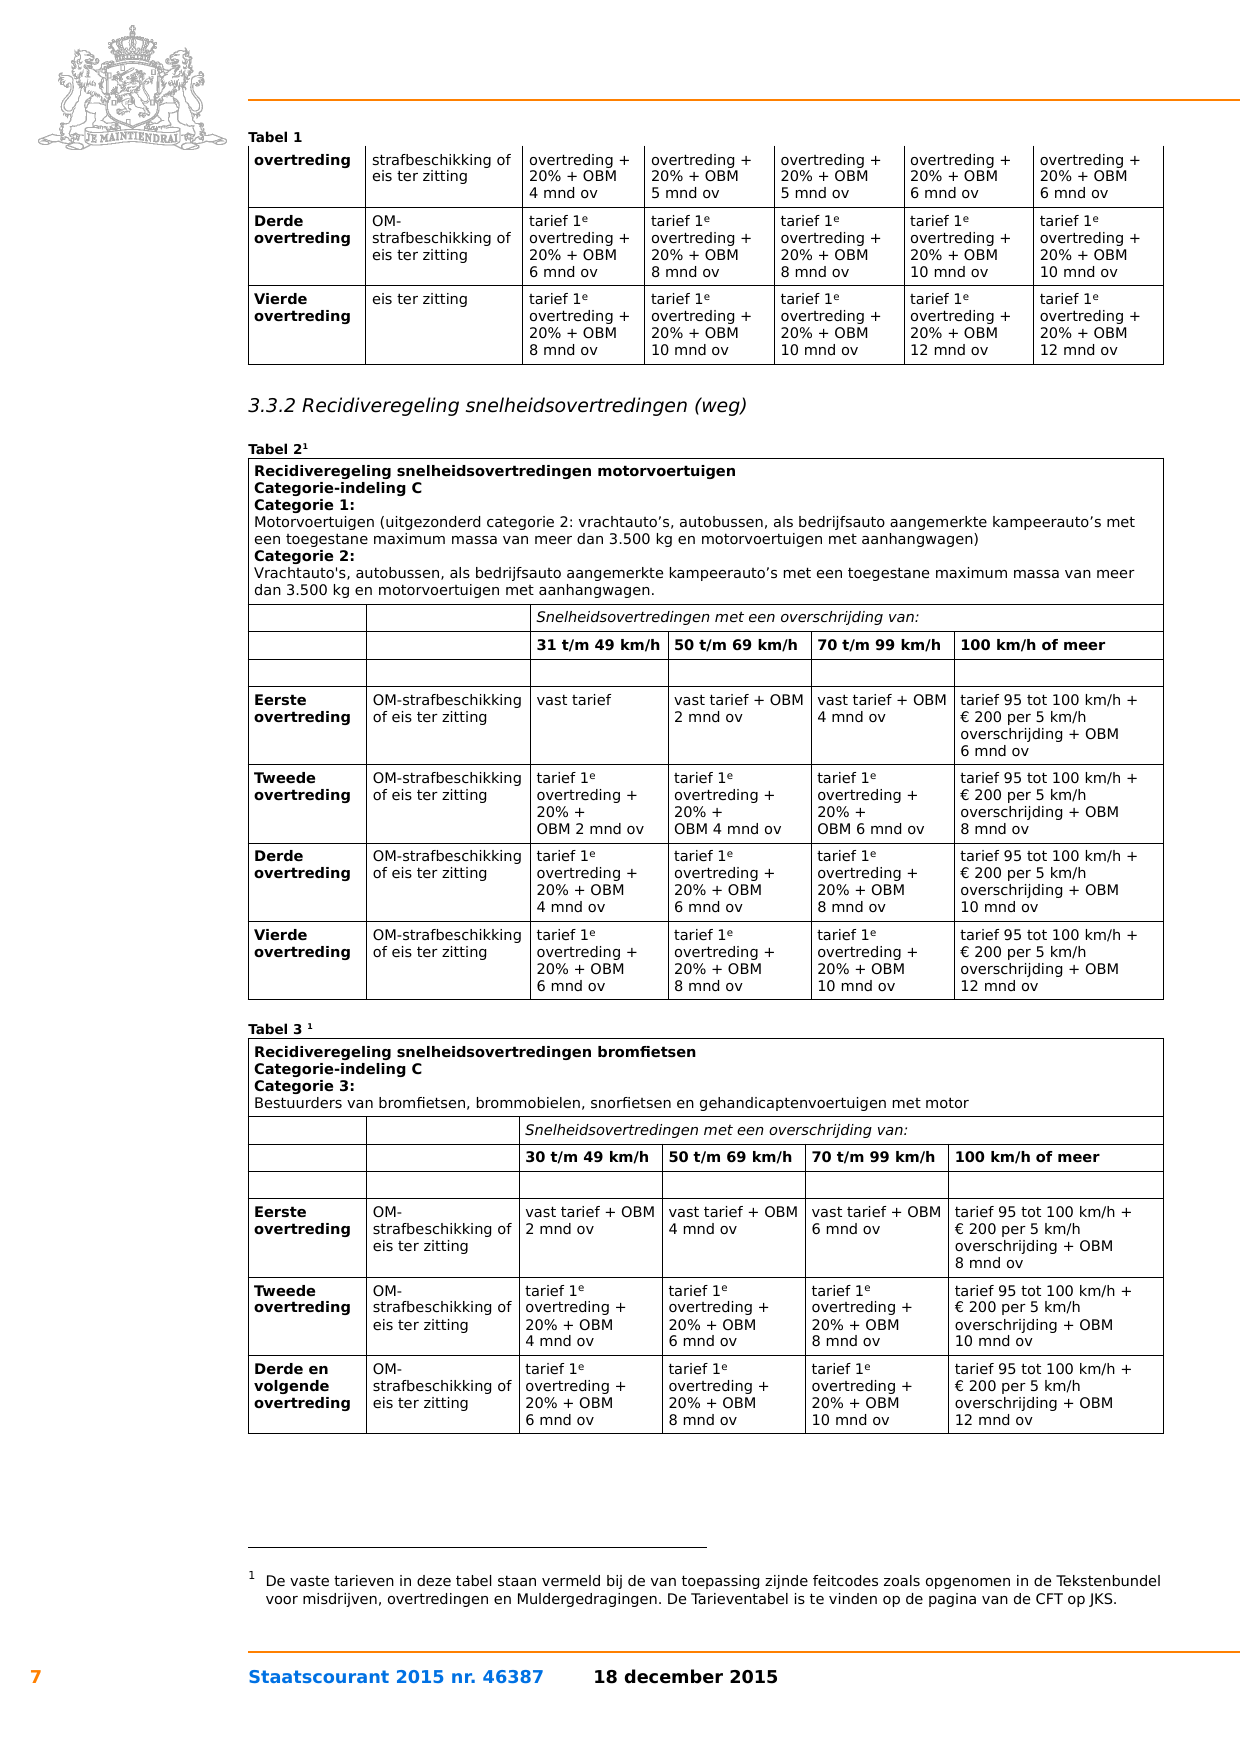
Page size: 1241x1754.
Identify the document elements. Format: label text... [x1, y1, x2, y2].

table_cell Eerste overtreding [249, 687, 366, 764]
table_cell tarief 1e overtreding + 20% + OBM 10 mnd ov [645, 286, 774, 364]
table_cell tarief 1e overtreding + 20% + OBM 10 mnd ov [905, 208, 1033, 285]
table_cell Eerste overtreding [249, 1199, 366, 1277]
table_cell tarief 1e overtreding + 20% + OBM 10 mnd ov [812, 922, 954, 999]
table_cell Vierde overtreding [249, 286, 365, 364]
table_cell tarief 1e overtreding + 20% + OBM 12 mnd ov [1034, 286, 1163, 364]
table_header Tabel 2 [248, 442, 1163, 457]
table_cell OM-strafbeschikking of eis ter zitting [367, 687, 530, 764]
table_cell tarief 1e overtreding + 20% + OBM 8 mnd ov [669, 922, 811, 999]
table_cell [367, 605, 530, 631]
table_cell [249, 605, 366, 631]
table_cell 100 km/h of meer [949, 1145, 1163, 1171]
table_cell tarief 1e overtreding + 20% + OBM 8 mnd ov [645, 208, 774, 285]
table_cell tarief 1e overtreding + 20% + OBM 6 mnd ov [812, 765, 954, 842]
table_cell tarief 1e overtreding + 20% + OBM 6 mnd ov [531, 922, 668, 999]
table_cell Tweede overtreding [249, 1278, 366, 1355]
table_cell [249, 632, 366, 658]
table_cell tarief 95 tot 100 km/h + € 200 per 5 km/h overschrijding + OBM 8 mnd ov [949, 1199, 1163, 1277]
table_cell tarief 1e overtreding + 20% + OBM 6 mnd ov [663, 1278, 805, 1355]
table_cell 100 km/h of meer [955, 632, 1163, 658]
table_cell tarief 1e overtreding + 20% + OBM 8 mnd ov [775, 208, 904, 285]
table_cell 31 t/m 49 km/h [531, 632, 668, 658]
table_cell vast tarief + OBM 4 mnd ov [812, 687, 954, 764]
table_cell Derde en volgende overtreding [249, 1356, 366, 1433]
table_cell tarief 95 tot 100 km/h + € 200 per 5 km/h overschrijding + OBM 10 mnd ov [955, 844, 1163, 921]
table_cell tarief 95 tot 100 km/h + € 200 per 5 km/h overschrijding + OBM 12 mnd ov [955, 922, 1163, 999]
table_cell Snelheidsovertredingen met een overschrijding van: [520, 1117, 1163, 1143]
table_cell Recidiveregeling snelheidsovertredingen motorvoertuigen Categorie-indeling C Categorie 1: Motorvoertuigen (uitgezonderd categorie 2: vrachtauto’s, autobussen, als bedrijfsauto aangemerkte kampeerauto’s met een toegestane maximum massa van meer dan 3.500 kg en motorvoertuigen met aanhangwagen) Categorie 2: Vrachtauto's, autobussen, als bedrijfsauto aangemerkte kampeerauto’s met een toegestane maximum massa van meer dan 3.500 kg en motorvoertuigen met aanhangwagen. [249, 459, 1163, 604]
table_cell overtreding + 20% + OBM 5 mnd ov [645, 146, 774, 207]
table_cell OM-strafbeschikking of eis ter zitting [367, 1199, 519, 1277]
table_cell [367, 660, 530, 686]
table_cell vast tarief + OBM 2 mnd ov [520, 1199, 662, 1277]
table_cell 70 t/m 99 km/h [812, 632, 954, 658]
table_cell [955, 660, 1163, 686]
table_cell tarief 1e overtreding + 20% + OBM 8 mnd ov [812, 844, 954, 921]
table_cell tarief 1e overtreding + 20% + OBM 6 mnd ov [520, 1356, 662, 1433]
table_cell OM-strafbeschikking of eis ter zitting [367, 844, 530, 921]
table_cell OM-strafbeschikking of eis ter zitting [366, 208, 522, 285]
table_cell OM-strafbeschikking of eis ter zitting [367, 1356, 519, 1433]
table_cell overtreding + 20% + OBM 6 mnd ov [1034, 146, 1163, 207]
table_cell [367, 1117, 519, 1143]
table_cell [531, 660, 668, 686]
table_header Tabel 1 [248, 130, 1163, 146]
table_cell tarief 1e overtreding + 20% + OBM 12 mnd ov [905, 286, 1033, 364]
table_cell [669, 660, 811, 686]
table_cell OM-strafbeschikking of eis ter zitting [367, 1278, 519, 1355]
table_cell [806, 1172, 948, 1198]
table_cell [367, 1172, 519, 1198]
table_cell vast tarief + OBM 2 mnd ov [669, 687, 811, 764]
table_cell eis ter zitting [366, 286, 522, 364]
table_cell OM-strafbeschikking of eis ter zitting [367, 922, 530, 999]
table_cell tarief 1e overtreding + 20% + OBM 4 mnd ov [520, 1278, 662, 1355]
table_cell overtreding + 20% + OBM 5 mnd ov [775, 146, 904, 207]
table_cell Snelheidsovertredingen met een overschrijding van: [531, 605, 1163, 631]
table_cell tarief 95 tot 100 km/h + € 200 per 5 km/h overschrijding + OBM 10 mnd ov [949, 1278, 1163, 1355]
table_cell tarief 1e overtreding + 20% + OBM 6 mnd ov [523, 208, 644, 285]
table_cell [949, 1172, 1163, 1198]
table_cell strafbeschikking of eis ter zitting [366, 146, 522, 207]
table_cell [249, 1172, 366, 1198]
table_cell 50 t/m 69 km/h [669, 632, 811, 658]
table_cell 30 t/m 49 km/h [520, 1145, 662, 1171]
table_cell overtreding [249, 146, 365, 207]
table_cell [249, 660, 366, 686]
table_cell tarief 1e overtreding + 20% + OBM 10 mnd ov [806, 1356, 948, 1433]
table_cell vast tarief + OBM 6 mnd ov [806, 1199, 948, 1277]
table_cell tarief 1e overtreding + 20% + OBM 8 mnd ov [663, 1356, 805, 1433]
table_cell tarief 95 tot 100 km/h + € 200 per 5 km/h overschrijding + OBM 12 mnd ov [949, 1356, 1163, 1433]
table_cell Vierde overtreding [249, 922, 366, 999]
table_cell vast tarief [531, 687, 668, 764]
table_cell [367, 632, 530, 658]
picture [38, 25, 227, 150]
table_cell tarief 1e overtreding + 20% + OBM 10 mnd ov [775, 286, 904, 364]
table_cell Tweede overtreding [249, 765, 366, 842]
subtitle 3.3.2 Recidiveregeling snelheidsovertredingen (weg) [248, 395, 1163, 417]
table_cell Recidiveregeling snelheidsovertredingen bromfietsen Categorie-indeling C Categorie 3: Bestuurders van bromfietsen, brommobielen, snorfietsen en gehandicaptenvoertuigen met motor [249, 1039, 1163, 1116]
table_cell [812, 660, 954, 686]
table_cell Derde overtreding [249, 208, 365, 285]
table_cell vast tarief + OBM 4 mnd ov [663, 1199, 805, 1277]
table_cell [367, 1145, 519, 1171]
table_cell [520, 1172, 662, 1198]
table_header Tabel 3 [248, 1022, 1163, 1038]
table_cell tarief 1e overtreding + 20% + OBM 4 mnd ov [531, 844, 668, 921]
table_cell tarief 1e overtreding + 20% + OBM 8 mnd ov [523, 286, 644, 364]
table_cell tarief 1e overtreding + 20% + OBM 8 mnd ov [806, 1278, 948, 1355]
table_cell 50 t/m 69 km/h [663, 1145, 805, 1171]
table_cell tarief 1e overtreding + 20% + OBM 2 mnd ov [531, 765, 668, 842]
table_cell tarief 95 tot 100 km/h + € 200 per 5 km/h overschrijding + OBM 8 mnd ov [955, 765, 1163, 842]
table_cell overtreding + 20% + OBM 6 mnd ov [905, 146, 1033, 207]
table_cell tarief 1e overtreding + 20% + OBM 6 mnd ov [669, 844, 811, 921]
table_cell 70 t/m 99 km/h [806, 1145, 948, 1171]
table_cell tarief 1e overtreding + 20% + OBM 10 mnd ov [1034, 208, 1163, 285]
table_cell Derde overtreding [249, 844, 366, 921]
table_cell tarief 1e overtreding + 20% + OBM 4 mnd ov [669, 765, 811, 842]
table_cell overtreding + 20% + OBM 4 mnd ov [523, 146, 644, 207]
table_cell [663, 1172, 805, 1198]
table_cell tarief 95 tot 100 km/h + € 200 per 5 km/h overschrijding + OBM 6 mnd ov [955, 687, 1163, 764]
table_cell [249, 1145, 366, 1171]
table_cell OM-strafbeschikking of eis ter zitting [367, 765, 530, 842]
table_cell [249, 1117, 366, 1143]
